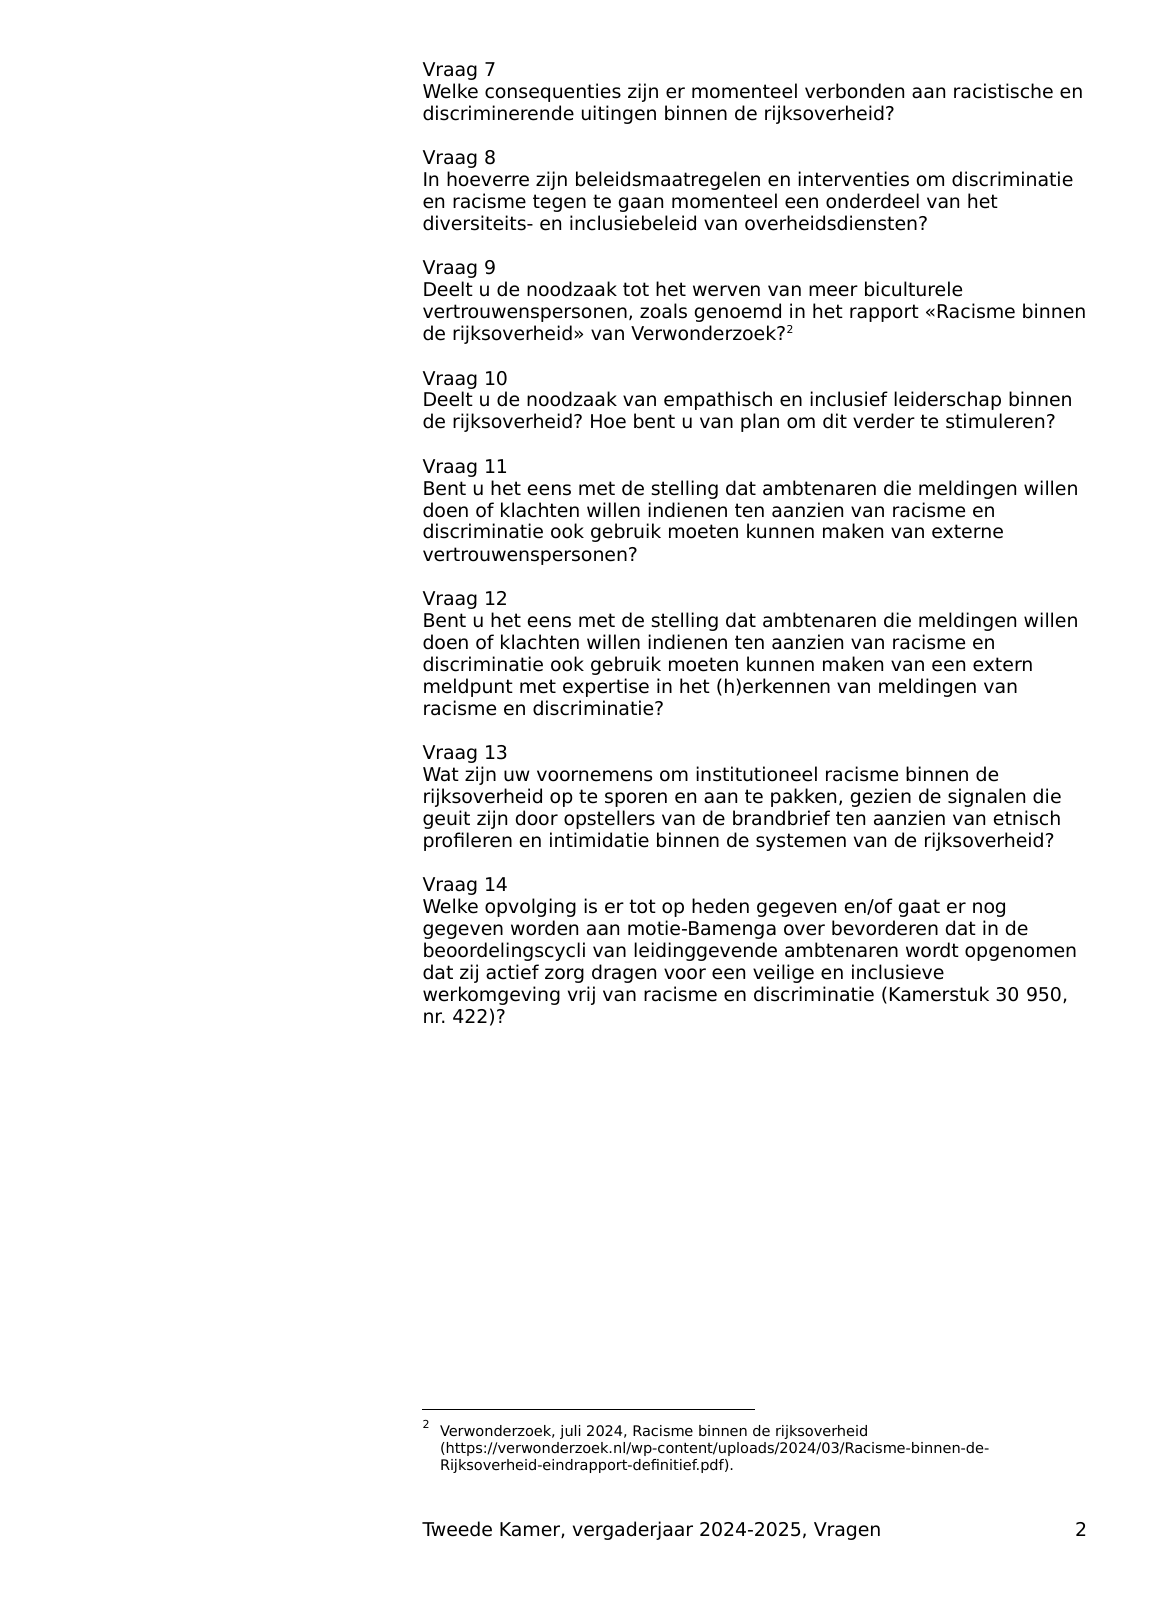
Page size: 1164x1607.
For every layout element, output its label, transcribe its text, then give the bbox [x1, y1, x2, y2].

text Deelt u de noodzaak tot het werven van meer biculturele vertrouwenspersonen, zoals genoemd in het rapport «Racisme binnen de rijksoverheid» van Verwonderzoek? [422, 279, 1087, 345]
text Vraag 8 [422, 147, 1087, 169]
text Deelt u de noodzaak van empathisch en inclusief leiderschap binnen de rijksoverheid? Hoe bent u van plan om dit verder te stimuleren? [422, 389, 1087, 433]
text Vraag 13 [422, 742, 1087, 764]
text Bent u het eens met de stelling dat ambtenaren die meldingen willen doen of klachten willen indienen ten aanzien van racisme en discriminatie ook gebruik moeten kunnen maken van een extern meldpunt met expertise in het (h)erkennen van meldingen van racisme en discriminatie? [422, 609, 1087, 719]
text Vraag 10 [422, 367, 1087, 389]
text Welke consequenties zijn er momenteel verbonden aan racistische en discriminerende uitingen binnen de rijksoverheid? [422, 81, 1087, 125]
text Vraag 7 [422, 59, 1087, 81]
text Vraag 14 [422, 874, 1087, 896]
text Vraag 9 [422, 257, 1087, 279]
text Verwonderzoek, juli 2024, Racisme binnen de rijksoverheid (https://verwonderzoek.nl/wp-content/uploads/2024/03/Racisme-binnen-de-Rijksoverheid-eindrapport-definitief.pdf). [422, 1418, 1087, 1474]
text Welke opvolging is er tot op heden gegeven en/of gaat er nog gegeven worden aan motie-Bamenga over bevorderen dat in de beoordelingscycli van leidinggevende ambtenaren wordt opgenomen dat zij actief zorg dragen voor een veilige en inclusieve werkomgeving vrij van racisme en discriminatie (Kamerstuk 30 950, nr. 422)? [422, 896, 1087, 1028]
text Vraag 11 [422, 456, 1087, 477]
text Bent u het eens met de stelling dat ambtenaren die meldingen willen doen of klachten willen indienen ten aanzien van racisme en discriminatie ook gebruik moeten kunnen maken van externe vertrouwenspersonen? [422, 477, 1087, 565]
text Wat zijn uw voornemens om institutioneel racisme binnen de rijksoverheid op te sporen en aan te pakken, gezien de signalen die geuit zijn door opstellers van de brandbrief ten aanzien van etnisch profileren en intimidatie binnen de systemen van de rijksoverheid? [422, 764, 1087, 852]
text Vraag 12 [422, 588, 1087, 609]
text In hoeverre zijn beleidsmaatregelen en interventies om discriminatie en racisme tegen te gaan momenteel een onderdeel van het diversiteits- en inclusiebeleid van overheidsdiensten? [422, 169, 1087, 235]
